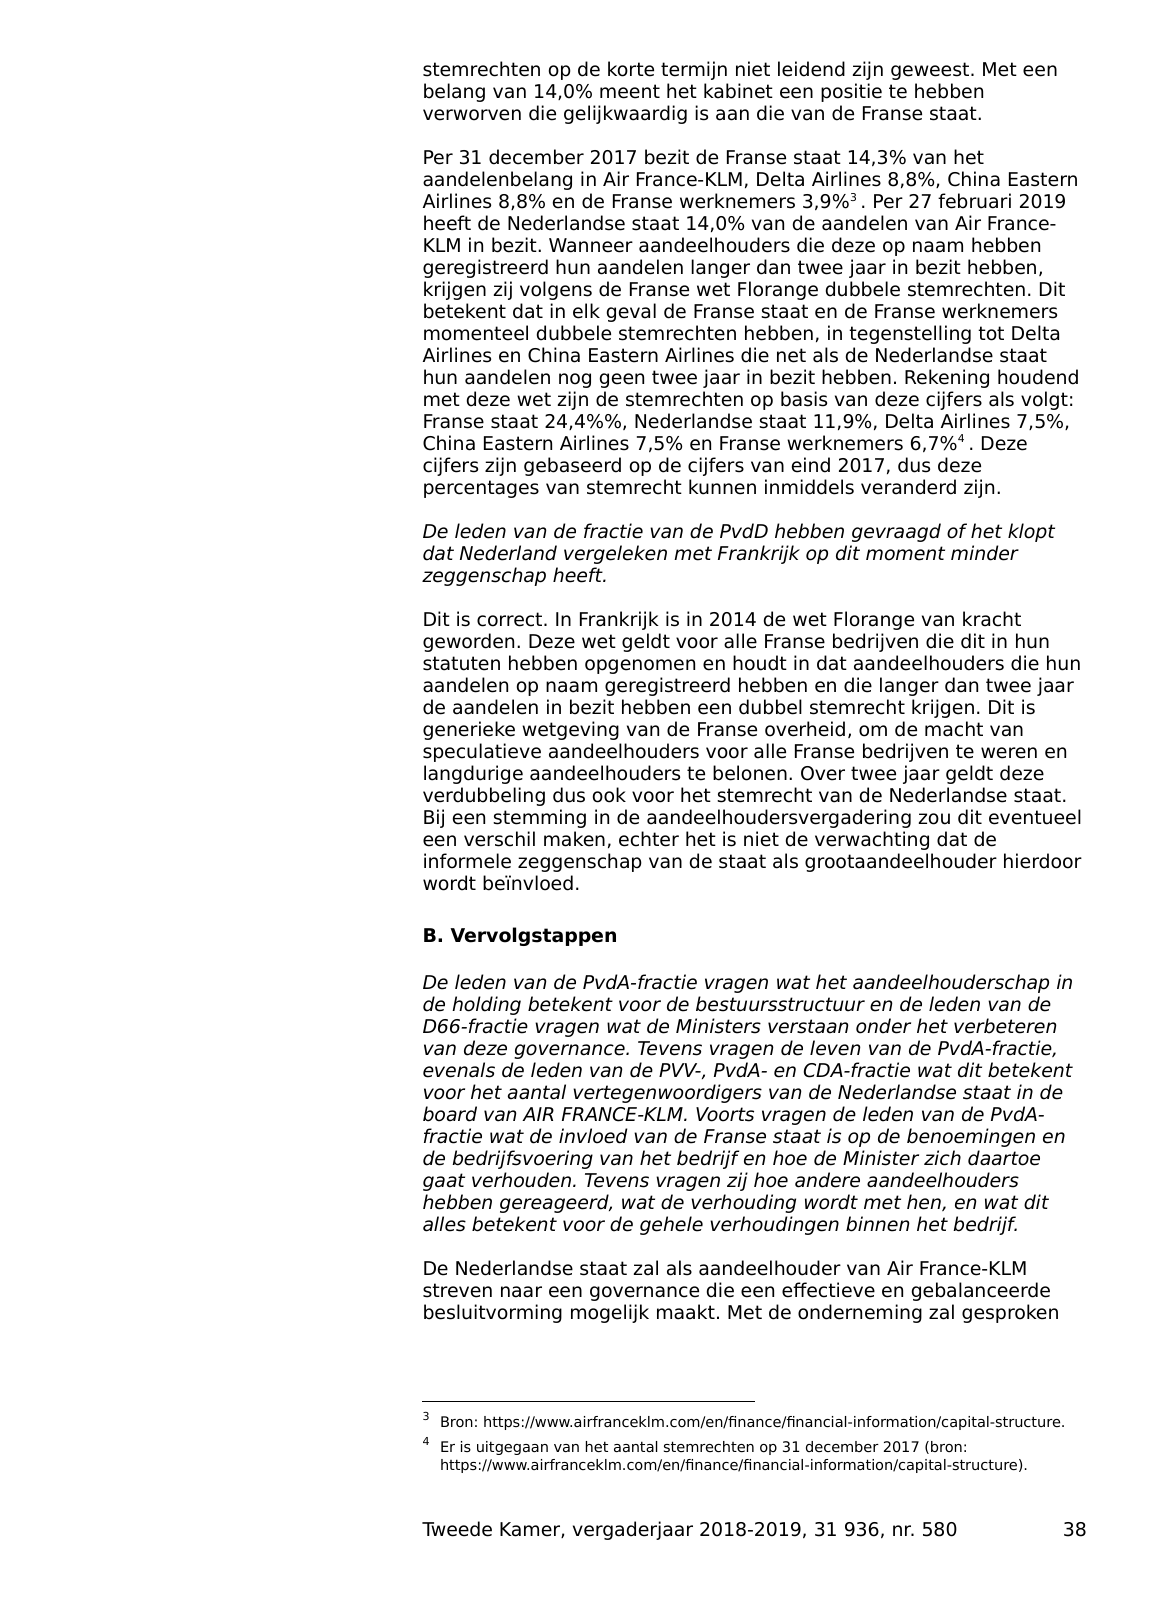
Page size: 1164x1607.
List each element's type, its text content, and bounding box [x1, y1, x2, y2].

subtitle B. Vervolgstappen [422, 925, 1087, 947]
text De leden van de fractie van de PvdD hebben gevraagd of het klopt dat Nederland vergeleken met Frankrijk op dit moment minder zeggenschap heeft. [422, 521, 1087, 587]
text De Nederlandse staat zal als aandeelhouder van Air France-KLM streven naar een governance die een effectieve en gebalanceerde besluitvorming mogelijk maakt. Met de onderneming zal gesproken [422, 1258, 1087, 1324]
text De leden van de PvdA-fractie vragen wat het aandeelhouderschap in de holding betekent voor de bestuursstructuur en de leden van de D66-fractie vragen wat de Ministers verstaan onder het verbeteren van deze governance. Tevens vragen de leven van de PvdA-fractie, evenals de leden van de PVV-, PvdA- en CDA-fractie wat dit betekent voor het aantal vertegenwoordigers van de Nederlandse staat in de board van AIR FRANCE-KLM. Voorts vragen de leden van de PvdA-fractie wat de invloed van de Franse staat is op de benoemingen en de bedrijfsvoering van het bedrijf en hoe de Minister zich daartoe gaat verhouden. Tevens vragen zij hoe andere aandeelhouders hebben gereageerd, wat de verhouding wordt met hen, en wat dit alles betekent voor de gehele verhoudingen binnen het bedrijf. [422, 972, 1087, 1236]
text Bron: https://www.airfranceklm.com/en/finance/financial-information/capital-structure. [422, 1410, 1087, 1432]
text stemrechten op de korte termijn niet leidend zijn geweest. Met een belang van 14,0% meent het kabinet een positie te hebben verworven die gelijkwaardig is aan die van de Franse staat. [422, 59, 1087, 125]
text Er is uitgegaan van het aantal stemrechten op 31 december 2017 (bron: https://www.airfranceklm.com/en/finance/financial-information/capital-structure). [422, 1435, 1087, 1474]
text Per 31 december 2017 bezit de Franse staat 14,3% van het aandelenbelang in Air France-KLM, Delta Airlines 8,8%, China Eastern Airlines 8,8% en de Franse werknemers 3,9%. Per 27 februari 2019 heeft de Nederlandse staat 14,0% van de aandelen van Air France-KLM in bezit. Wanneer aandeelhouders die deze op naam hebben geregistreerd hun aandelen langer dan twee jaar in bezit hebben, krijgen zij volgens de Franse wet Florange dubbele stemrechten. Dit betekent dat in elk geval de Franse staat en de Franse werknemers momenteel dubbele stemrechten hebben, in tegenstelling tot Delta Airlines en China Eastern Airlines die net als de Nederlandse staat hun aandelen nog geen twee jaar in bezit hebben. Rekening houdend met deze wet zijn de stemrechten op basis van deze cijfers als volgt: Franse staat 24,4%%, Nederlandse staat 11,9%, Delta Airlines 7,5%, China Eastern Airlines 7,5% en Franse werknemers 6,7%. Deze cijfers zijn gebaseerd op de cijfers van eind 2017, dus deze percentages van stemrecht kunnen inmiddels veranderd zijn. [422, 147, 1087, 499]
text Dit is correct. In Frankrijk is in 2014 de wet Florange van kracht geworden. Deze wet geldt voor alle Franse bedrijven die dit in hun statuten hebben opgenomen en houdt in dat aandeelhouders die hun aandelen op naam geregistreerd hebben en die langer dan twee jaar de aandelen in bezit hebben een dubbel stemrecht krijgen. Dit is generieke wetgeving van de Franse overheid, om de macht van speculatieve aandeelhouders voor alle Franse bedrijven te weren en langdurige aandeelhouders te belonen. Over twee jaar geldt deze verdubbeling dus ook voor het stemrecht van de Nederlandse staat. Bij een stemming in de aandeelhoudersvergadering zou dit eventueel een verschil maken, echter het is niet de verwachting dat de informele zeggenschap van de staat als grootaandeelhouder hierdoor wordt beïnvloed. [422, 609, 1087, 895]
